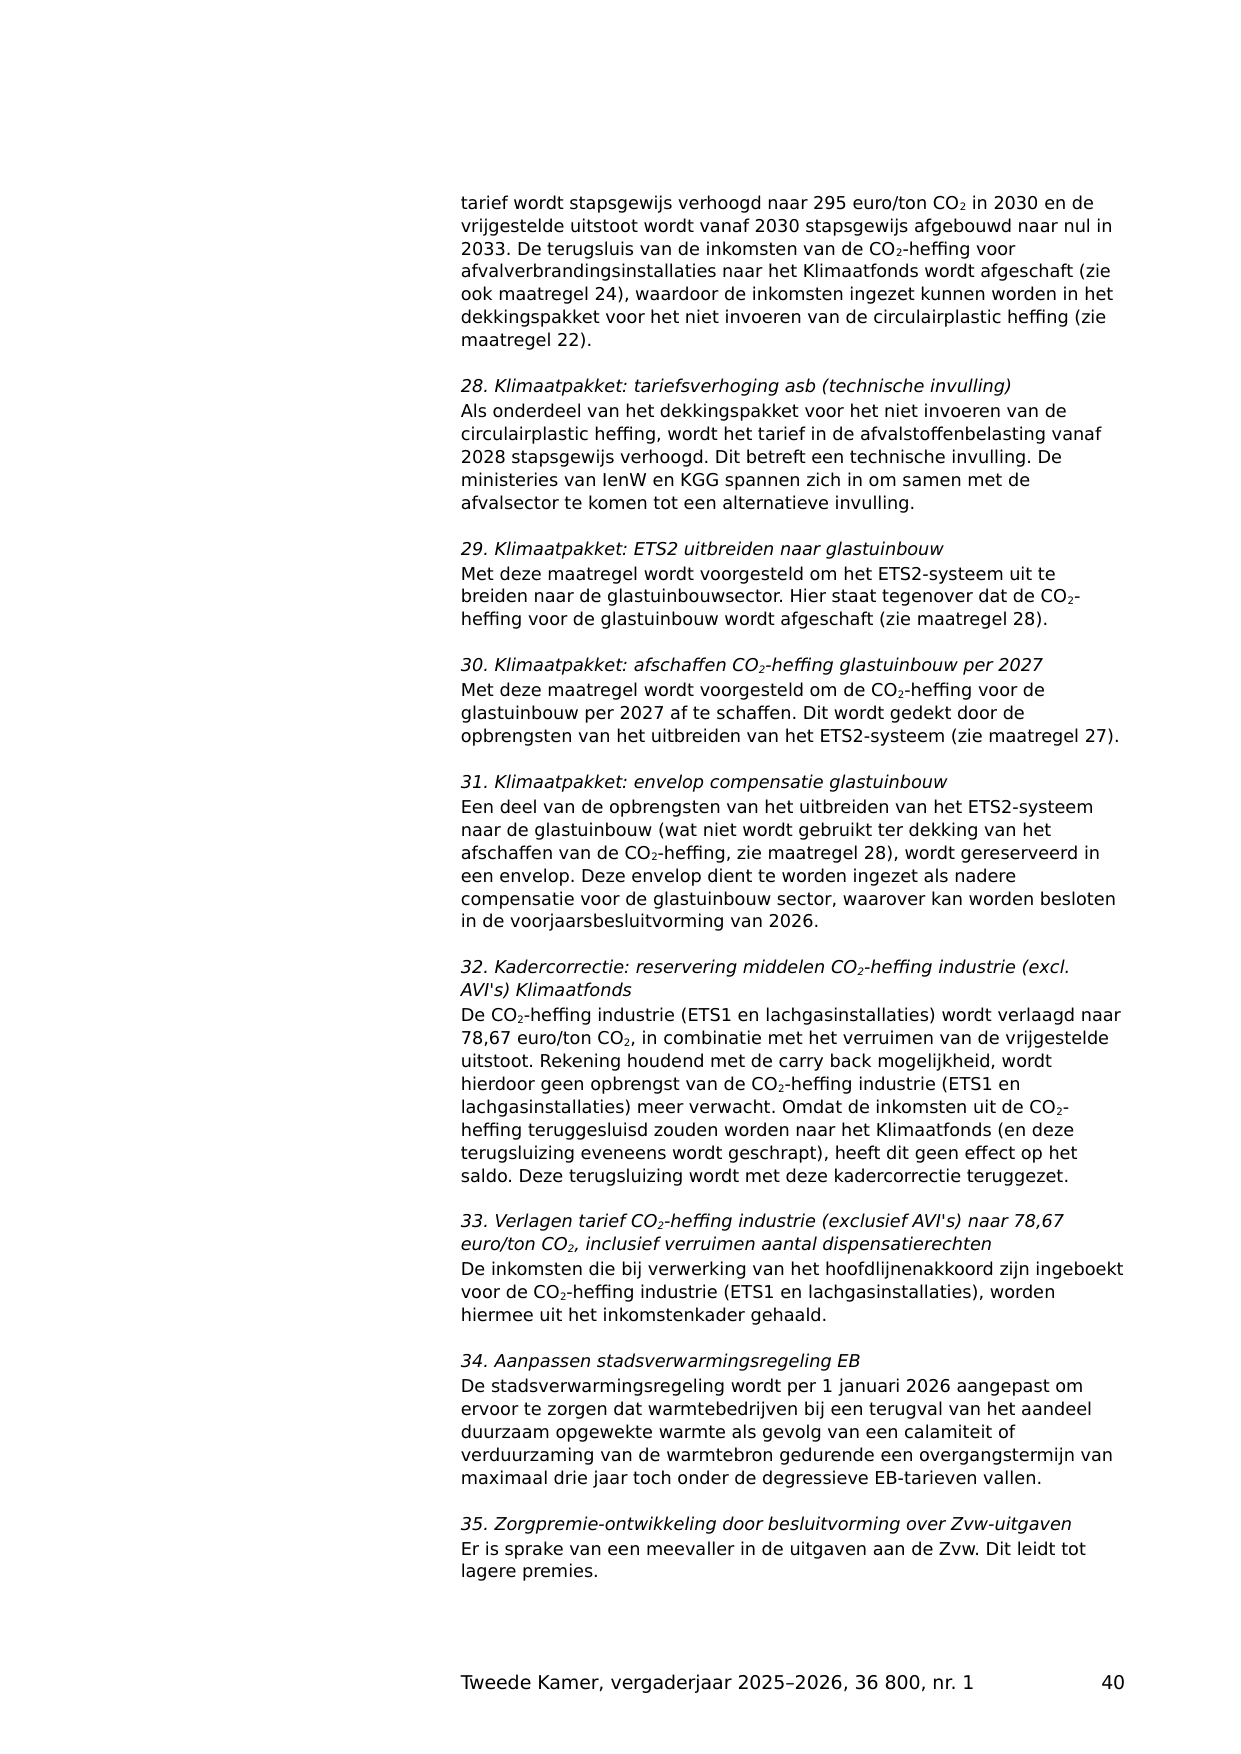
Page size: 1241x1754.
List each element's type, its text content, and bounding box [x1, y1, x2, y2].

text Als onderdeel van het dekkingspakket voor het niet invoeren van de circulairplastic heffing, wordt het tarief in de afvalstoffenbelasting vanaf 2028 stapsgewijs verhoogd. Dit betreft een technische invulling. De ministeries van IenW en KGG spannen zich in om samen met de afvalsector te komen tot een alternatieve invulling. [461, 399, 1125, 514]
text 32. Kadercorrectie: reservering middelen CO2-heffing industrie (excl. AVI's) Klimaatfonds [461, 955, 1125, 1001]
text 30. Klimaatpakket: afschaffen CO2-heffing glastuinbouw per 2027 [461, 653, 1125, 676]
text 35. Zorgpremie-ontwikkeling door besluitvorming over Zvw-uitgaven [461, 1512, 1125, 1534]
text 33. Verlagen tarief CO2-heffing industrie (exclusief AVI's) naar 78,67 euro/ton CO2, inclusief verruimen aantal dispensatierechten [461, 1209, 1125, 1255]
text 31. Klimaatpakket: envelop compensatie glastuinbouw [461, 770, 1125, 793]
text De inkomsten die bij verwerking van het hoofdlijnenakkoord zijn ingeboekt voor de CO2-heffing industrie (ETS1 en lachgasinstallaties), worden hiermee uit het inkomstenkader gehaald. [461, 1257, 1125, 1326]
text 28. Klimaatpakket: tariefsverhoging asb (technische invulling) [461, 374, 1125, 397]
text Een deel van de opbrengsten van het uitbreiden van het ETS2-systeem naar de glastuinbouw (wat niet wordt gebruikt ter dekking van het afschaffen van de CO2-heffing, zie maatregel 28), wordt gereserveerd in een envelop. Deze envelop dient te worden ingezet als nadere compensatie voor de glastuinbouw sector, waarover kan worden besloten in de voorjaarsbesluitvorming van 2026. [461, 795, 1125, 932]
text Er is sprake van een meevaller in de uitgaven aan de Zvw. Dit leidt tot lagere premies. [461, 1537, 1125, 1582]
text De CO2-heffing industrie (ETS1 en lachgasinstallaties) wordt verlaagd naar 78,67 euro/ton CO2, in combinatie met het verruimen van de vrijgestelde uitstoot. Rekening houdend met de carry back mogelijkheid, wordt hierdoor geen opbrengst van de CO2-heffing industrie (ETS1 en lachgasinstallaties) meer verwacht. Omdat de inkomsten uit de CO2-heffing teruggesluisd zouden worden naar het Klimaatfonds (en deze terugsluizing eveneens wordt geschrapt), heeft dit geen effect op het saldo. Deze terugsluizing wordt met deze kadercorrectie teruggezet. [461, 1003, 1125, 1187]
text 29. Klimaatpakket: ETS2 uitbreiden naar glastuinbouw [461, 537, 1125, 559]
text Met deze maatregel wordt voorgesteld om de CO2-heffing voor de glastuinbouw per 2027 af te schaffen. Dit wordt gedekt door de opbrengsten van het uitbreiden van het ETS2-systeem (zie maatregel 27). [461, 678, 1125, 747]
text De stadsverwarmingsregeling wordt per 1 januari 2026 aangepast om ervoor te zorgen dat warmtebedrijven bij een terugval van het aandeel duurzaam opgewekte warmte als gevolg van een calamiteit of verduurzaming van de warmtebron gedurende een overgangstermijn van maximaal drie jaar toch onder de degressieve EB-tarieven vallen. [461, 1374, 1125, 1489]
text Met deze maatregel wordt voorgesteld om het ETS2-systeem uit te breiden naar de glastuinbouwsector. Hier staat tegenover dat de CO2-heffing voor de glastuinbouw wordt afgeschaft (zie maatregel 28). [461, 562, 1125, 630]
text tarief wordt stapsgewijs verhoogd naar 295 euro/ton CO2 in 2030 en de vrijgestelde uitstoot wordt vanaf 2030 stapsgewijs afgebouwd naar nul in 2033. De terugsluis van de inkomsten van de CO2-heffing voor afvalverbrandingsinstallaties naar het Klimaatfonds wordt afgeschaft (zie ook maatregel 24), waardoor de inkomsten ingezet kunnen worden in het dekkingspakket voor het niet invoeren van de circulairplastic heffing (zie maatregel 22). [461, 191, 1125, 351]
text 34. Aanpassen stadsverwarmingsregeling EB [461, 1349, 1125, 1372]
